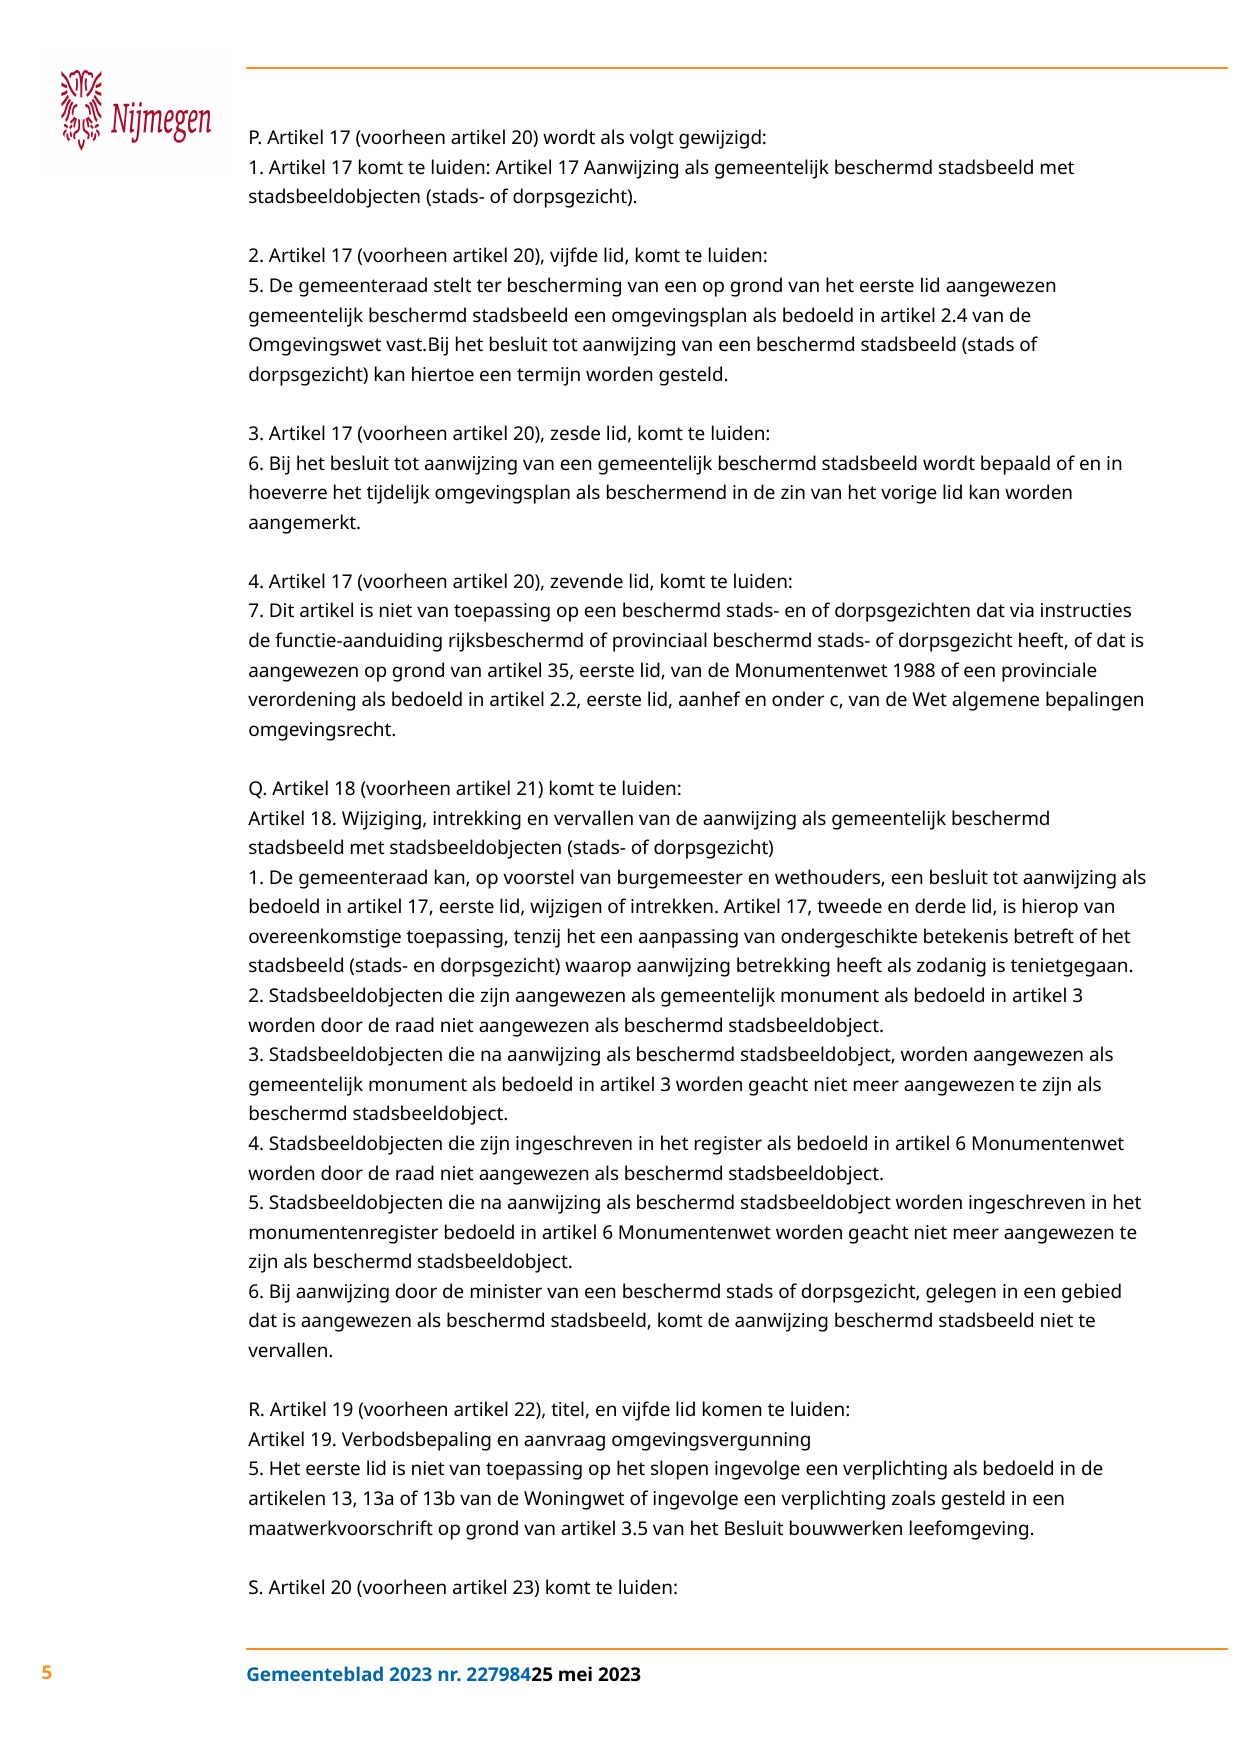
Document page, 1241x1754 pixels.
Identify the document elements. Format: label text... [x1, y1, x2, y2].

text 7. Dit artikel is niet van toepassing op een beschermd stads- en of dorpsgezichten dat via instructies de functie-aanduiding rijksbeschermd of provinciaal beschermd stads- of dorpsgezicht heeft, of dat is aangewezen op grond van artikel 35, eerste lid, van de Monumentenwet 1988 of een provinciale verordening als bedoeld in artikel 2.2, eerste lid, aanhef en onder c, van de Wet algemene bepalingen omgevingsrecht. [248, 598, 1152, 742]
text 5. Stadsbeeldobjecten die na aanwijzing als beschermd stadsbeeldobject worden ingeschreven in het monumentenregister bedoeld in artikel 6 Monumentenwet worden geacht niet meer aangewezen te zijn als beschermd stadsbeeldobject. [248, 1189, 1152, 1274]
text S. Artikel 20 (voorheen artikel 23) komt te luiden: [248, 1574, 1152, 1600]
text 4. Artikel 17 (voorheen artikel 20), zevende lid, komt te luiden: [248, 568, 1152, 594]
text 3. Artikel 17 (voorheen artikel 20), zesde lid, komt te luiden: [248, 420, 1152, 446]
text 2. Stadsbeeldobjecten die zijn aangewezen als gemeentelijk monument als bedoeld in artikel 3 worden door de raad niet aangewezen als beschermd stadsbeeldobject. [248, 982, 1152, 1038]
text 5. De gemeenteraad stelt ter bescherming van een op grond van het eerste lid aangewezen gemeentelijk beschermd stadsbeeld een omgevingsplan als bedoeld in artikel 2.4 van de Omgevingswet vast.Bij het besluit tot aanwijzing van een beschermd stadsbeeld (stads of dorpsgezicht) kan hiertoe een termijn worden gesteld. [248, 272, 1152, 387]
text Q. Artikel 18 (voorheen artikel 21) komt te luiden: [248, 775, 1152, 801]
text Artikel 18. Wijziging, intrekking en vervallen van de aanwijzing als gemeentelijk beschermd stadsbeeld met stadsbeeldobjecten (stads- of dorpsgezicht) [248, 805, 1152, 860]
text 6. Bij aanwijzing door de minister van een beschermd stads of dorpsgezicht, gelegen in een gebied dat is aangewezen als beschermd stadsbeeld, komt de aanwijzing beschermd stadsbeeld niet te vervallen. [248, 1278, 1152, 1363]
text 1. Artikel 17 komt te luiden: Artikel 17 Aanwijzing als gemeentelijk beschermd stadsbeeld met stadsbeeldobjecten (stads- of dorpsgezicht). [248, 154, 1152, 209]
text 6. Bij het besluit tot aanwijzing van een gemeentelijk beschermd stadsbeeld wordt bepaald of en in hoeverre het tijdelijk omgevingsplan als beschermend in de zin van het vorige lid kan worden aangemerkt. [248, 450, 1152, 535]
text Artikel 19. Verbodsbepaling en aanvraag omgevingsvergunning [248, 1426, 1152, 1452]
text 2. Artikel 17 (voorheen artikel 20), vijfde lid, komt te luiden: [248, 243, 1152, 268]
text P. Artikel 17 (voorheen artikel 20) wordt als volgt gewijzigd: [248, 124, 1152, 150]
text 3. Stadsbeeldobjecten die na aanwijzing als beschermd stadsbeeldobject, worden aangewezen als gemeentelijk monument als bedoeld in artikel 3 worden geacht niet meer aangewezen te zijn als beschermd stadsbeeldobject. [248, 1041, 1152, 1126]
text 5. Het eerste lid is niet van toepassing op het slopen ingevolge een verplichting als bedoeld in de artikelen 13, 13a of 13b van de Woningwet of ingevolge een verplichting zoals gesteld in een maatwerkvoorschrift op grond van artikel 3.5 van het Besluit bouwwerken leefomgeving. [248, 1456, 1152, 1541]
text 1. De gemeenteraad kan, op voorstel van burgemeester en wethouders, een besluit tot aanwijzing als bedoeld in artikel 17, eerste lid, wijzigen of intrekken. Artikel 17, tweede en derde lid, is hierop van overeenkomstige toepassing, tenzij het een aanpassing van ondergeschikte betekenis betreft of het stadsbeeld (stads- en dorpsgezicht) waarop aanwijzing betrekking heeft als zodanig is tenietgegaan. [248, 864, 1152, 978]
text 4. Stadsbeeldobjecten die zijn ingeschreven in het register als bedoeld in artikel 6 Monumentenwet worden door de raad niet aangewezen als beschermd stadsbeeldobject. [248, 1130, 1152, 1186]
text R. Artikel 19 (voorheen artikel 22), titel, en vijfde lid komen te luiden: [248, 1396, 1152, 1422]
picture [41, 47, 231, 172]
